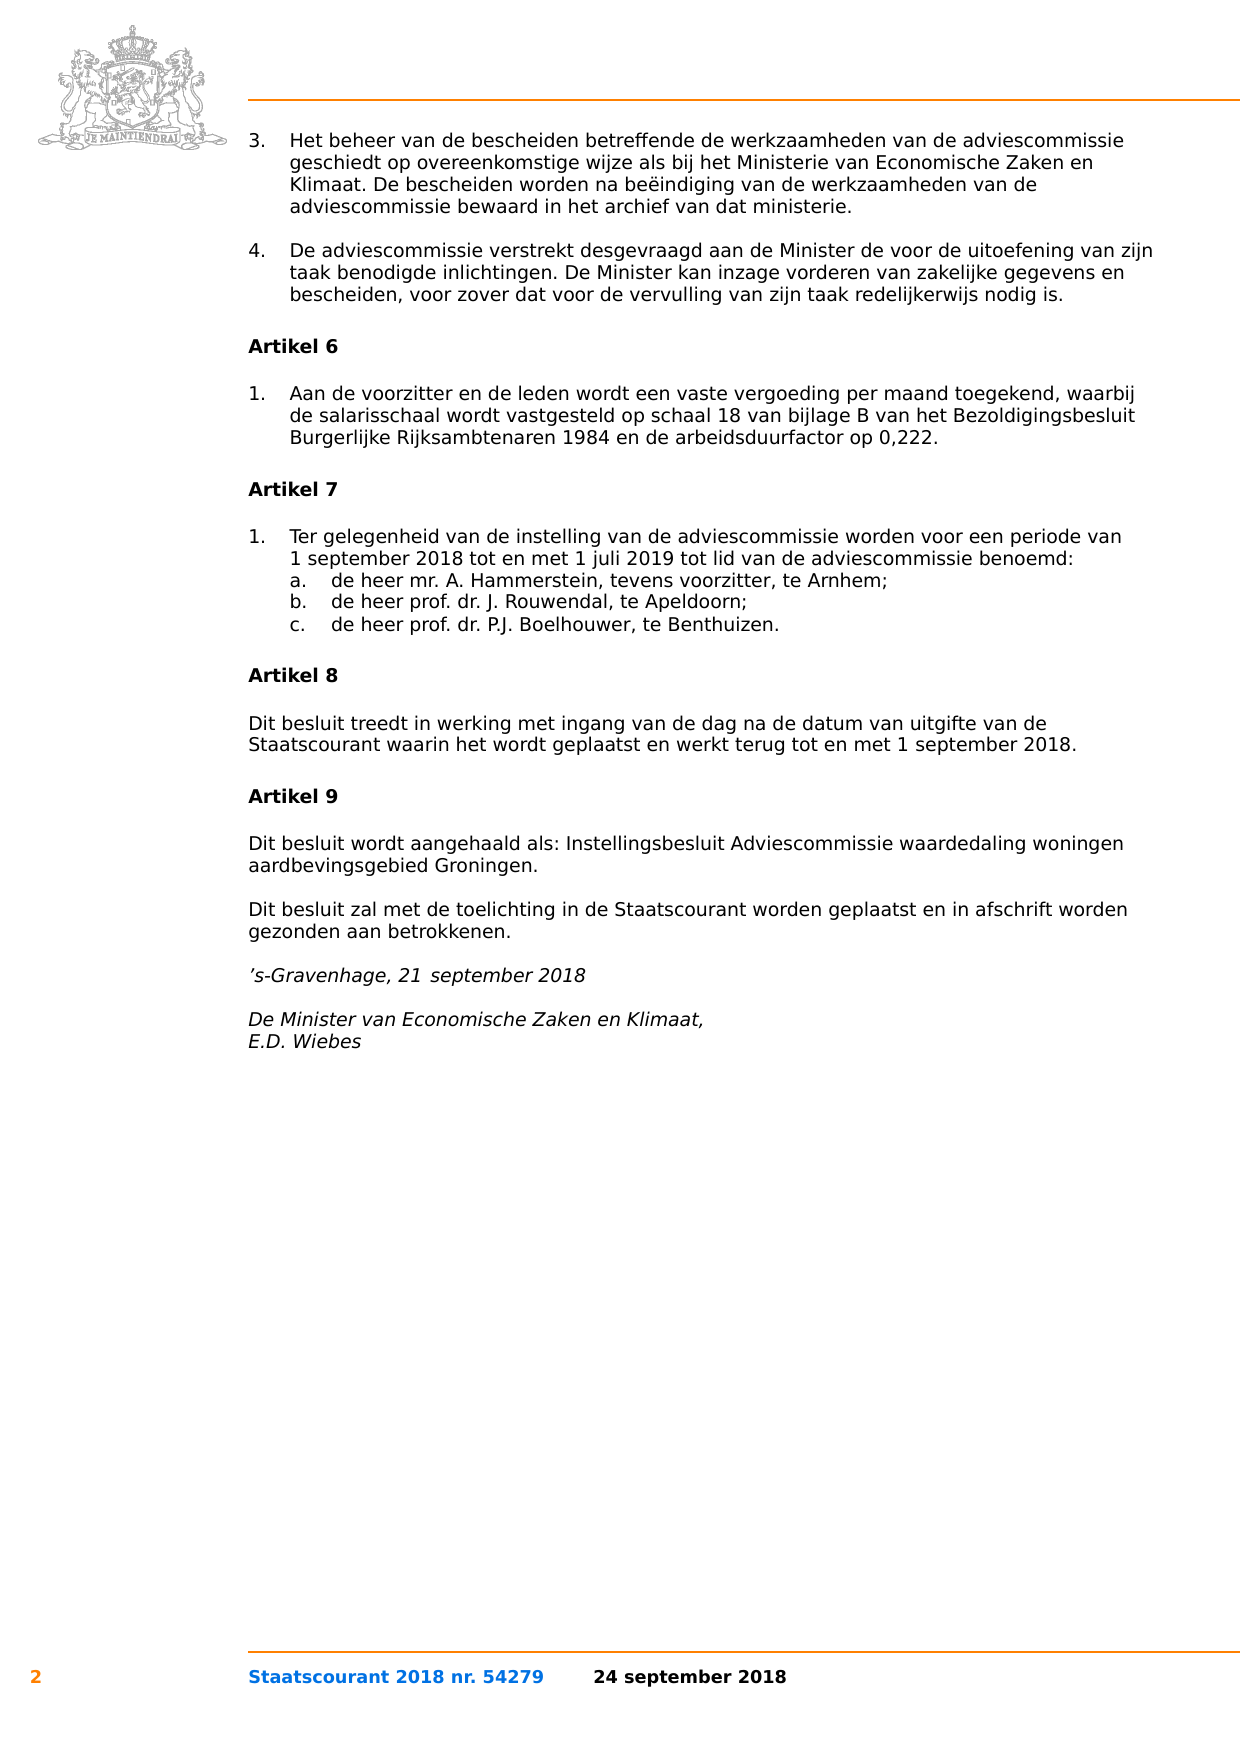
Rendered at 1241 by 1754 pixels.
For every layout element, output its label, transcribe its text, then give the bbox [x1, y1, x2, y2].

subtitle Artikel 8 [248, 665, 1163, 687]
text 4. De adviescommissie verstrekt desgevraagd aan de Minister de voor de uitoefening van zijn taak benodigde inlichtingen. De Minister kan inzage vorderen van zakelijke gegevens en bescheiden, voor zover dat voor de vervulling van zijn taak redelijkerwijs nodig is. [248, 240, 1163, 306]
text 3. Het beheer van de bescheiden betreffende de werkzaamheden van de adviescommissie geschiedt op overeenkomstige wijze als bij het Ministerie van Economische Zaken en Klimaat. De bescheiden worden na beëindiging van de werkzaamheden van de adviescommissie bewaard in het archief van dat ministerie. [248, 130, 1163, 218]
text 1. Aan de voorzitter en de leden wordt een vaste vergoeding per maand toegekend, waarbij de salarisschaal wordt vastgesteld op schaal 18 van bijlage B van het Bezoldigingsbesluit Burgerlijke Rijksambtenaren 1984 en de arbeidsduurfactor op 0,222. [248, 383, 1163, 448]
text Dit besluit wordt aangehaald als: Instellingsbesluit Adviescommissie waardedaling woningen aardbevingsgebied Groningen. [248, 833, 1163, 877]
text 1. Ter gelegenheid van de instelling van de adviescommissie worden voor een periode van 1 september 2018 tot en met 1 juli 2019 tot lid van de adviescommissie benoemd: [248, 526, 1163, 569]
text c. de heer prof. dr. P.J. Boelhouwer, te Benthuizen. [289, 613, 1163, 635]
text Dit besluit zal met de toelichting in de Staatscourant worden geplaatst en in afschrift worden gezonden aan betrokkenen. [248, 899, 1163, 943]
subtitle Artikel 7 [248, 478, 1163, 501]
text a. de heer mr. A. Hammerstein, tevens voorzitter, te Arnhem; [289, 569, 1163, 591]
subtitle Artikel 9 [248, 786, 1163, 808]
picture [38, 25, 227, 150]
text Dit besluit treedt in werking met ingang van de dag na de datum van uitgifte van de Staatscourant waarin het wordt geplaatst en werkt terug tot en met 1 september 2018. [248, 712, 1163, 756]
text ’s-Gravenhage, 21 september 2018 [248, 965, 1163, 987]
subtitle Artikel 6 [248, 336, 1163, 358]
text b. de heer prof. dr. J. Rouwendal, te Apeldoorn; [289, 591, 1163, 613]
text De Minister van Economische Zaken en Klimaat, E.D. Wiebes [248, 1009, 1163, 1053]
